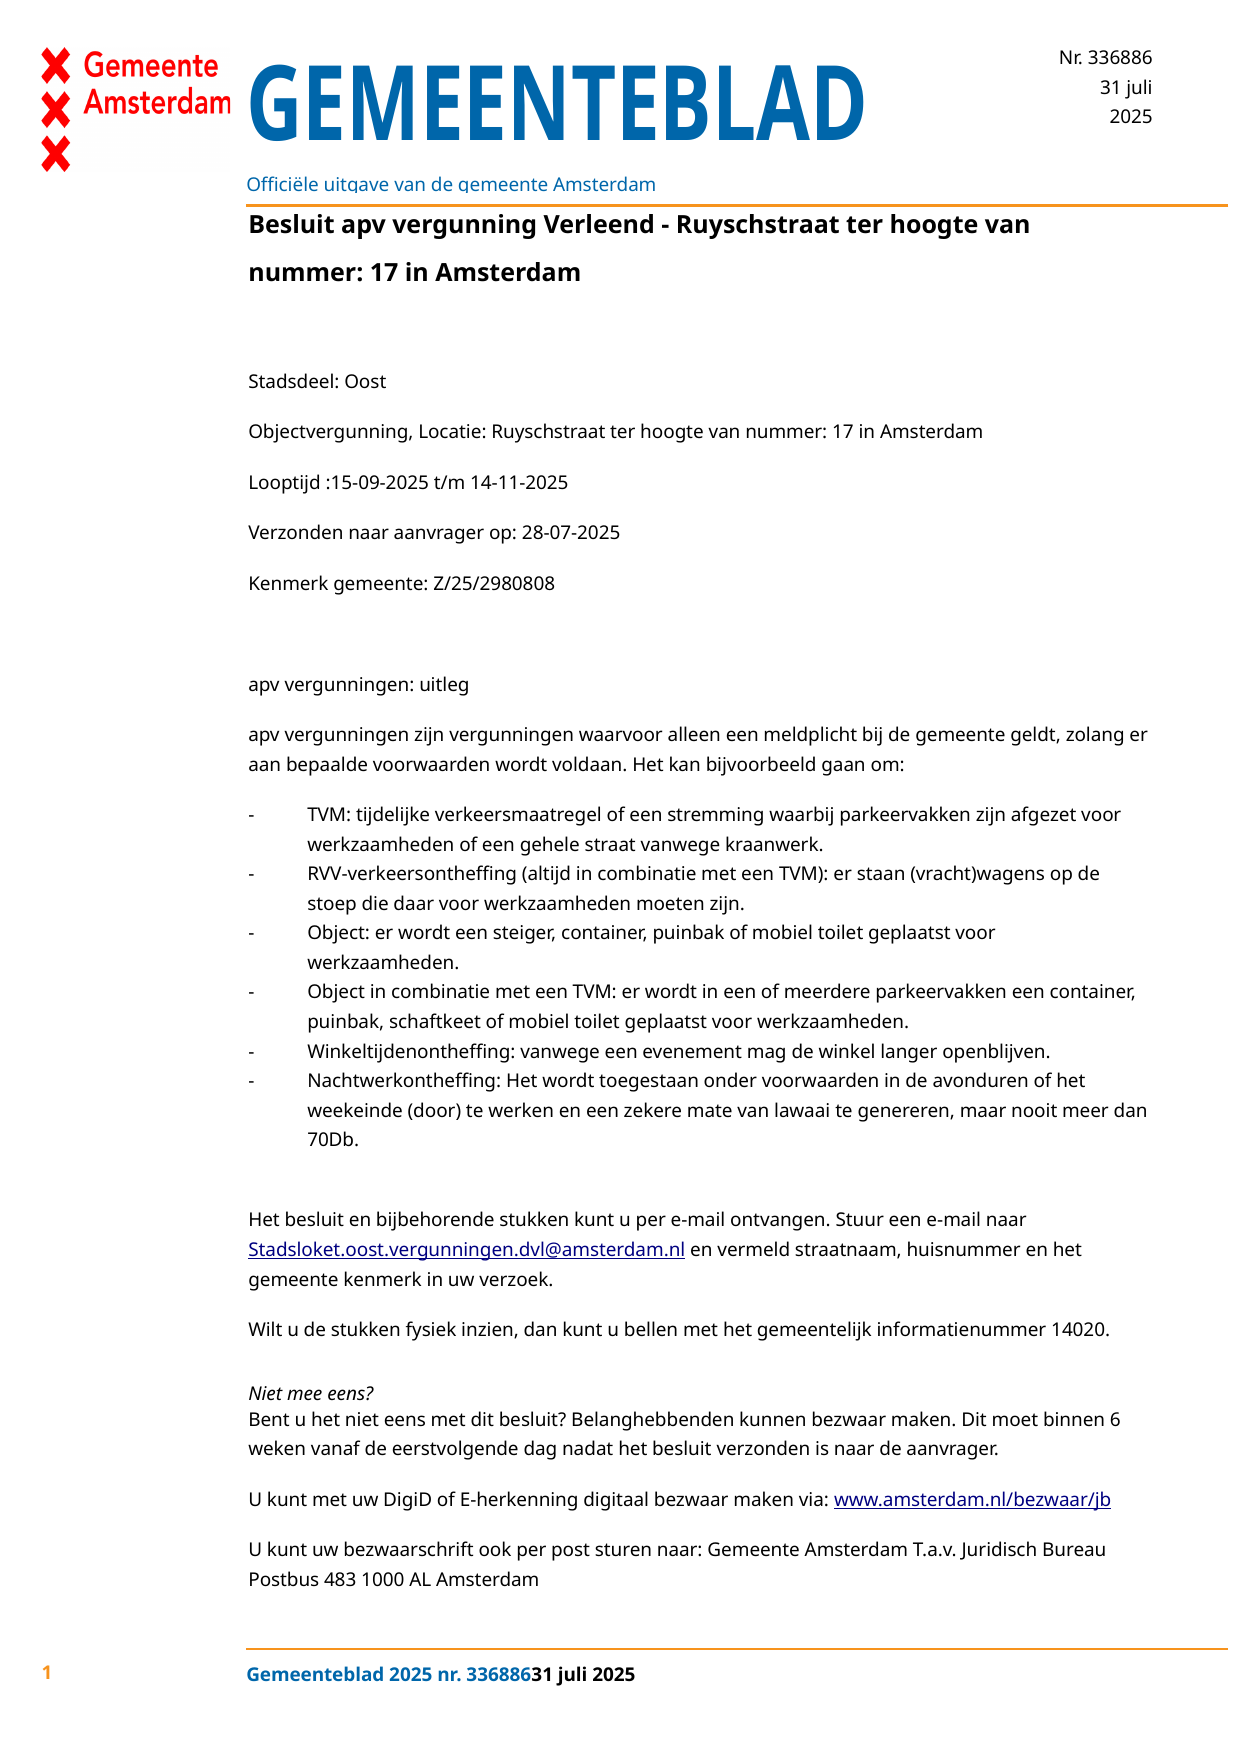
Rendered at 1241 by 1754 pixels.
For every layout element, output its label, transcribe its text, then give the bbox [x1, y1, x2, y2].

text Stadsdeel: Oost [248, 368, 1152, 394]
list Winkeltijdenontheffing: vanwege een evenement mag de winkel langer openblijven. [248, 1038, 1152, 1064]
list Object in combinatie met een TVM: er wordt in een of meerdere parkeervakken een container, puinbak, schaftkeet of mobiel toilet geplaatst voor werkzaamheden. [248, 979, 1152, 1034]
text Niet mee eens? [248, 1380, 1152, 1406]
text Het besluit en bijbehorende stukken kunt u per e-mail ontvangen. Stuur een e-mail naar Stadsloket.oost.vergunningen.dvl@amsterdam.nl en vermeld straatnaam, huisnummer en het gemeente kenmerk in uw verzoek. [248, 1207, 1152, 1292]
text Besluit apv vergunning Verleend - Ruyschstraat ter hoogte van nummer: 17 in Amsterdam [248, 207, 1152, 288]
list RVV-verkeersontheffing (altijd in combinatie met een TVM): er staan (vracht)wagens op de stoep die daar voor werkzaamheden moeten zijn. [248, 860, 1152, 916]
text Verzonden naar aanvrager op: 28-07-2025 [248, 519, 1152, 545]
text Looptijd :15-09-2025 t/m 14-11-2025 [248, 469, 1152, 495]
picture [41, 47, 231, 172]
text U kunt met uw DigiD of E-herkenning digitaal bezwaar maken via: www.amsterdam.nl/bezwaar/jb [248, 1486, 1152, 1512]
list Nachtwerkontheffing: Het wordt toegestaan onder voorwaarden in de avonduren of het weekeinde (door) te werken en een zekere mate van lawaai te genereren, maar nooit meer dan 70Db. [248, 1067, 1152, 1152]
text U kunt uw bezwaarschrift ook per post sturen naar: Gemeente Amsterdam T.a.v. Juridisch Bureau Postbus 483 1000 AL Amsterdam [248, 1536, 1152, 1592]
text Bent u het niet eens met dit besluit? Belanghebbenden kunnen bezwaar maken. Dit moet binnen 6 weken vanaf de eerstvolgende dag nadat het besluit verzonden is naar de aanvrager. [248, 1406, 1152, 1461]
text apv vergunningen: uitleg [248, 671, 1152, 697]
text Objectvergunning, Locatie: Ruyschstraat ter hoogte van nummer: 17 in Amsterdam [248, 419, 1152, 444]
list TVM: tijdelijke verkeersmaatregel of een stremming waarbij parkeervakken zijn afgezet voor werkzaamheden of een gehele straat vanwege kraanwerk. [248, 801, 1152, 857]
text apv vergunningen zijn vergunningen waarvoor alleen een meldplicht bij de gemeente geldt, zolang er aan bepaalde voorwaarden wordt voldaan. Het kan bijvoorbeeld gaan om: [248, 721, 1152, 777]
text Kenmerk gemeente: Z/25/2980808 [248, 570, 1152, 596]
list Object: er wordt een steiger, container, puinbak of mobiel toilet geplaatst voor werkzaamheden. [248, 919, 1152, 975]
text Wilt u de stukken fysiek inzien, dan kunt u bellen met het gemeentelijk informatienummer 14020. [248, 1316, 1152, 1342]
